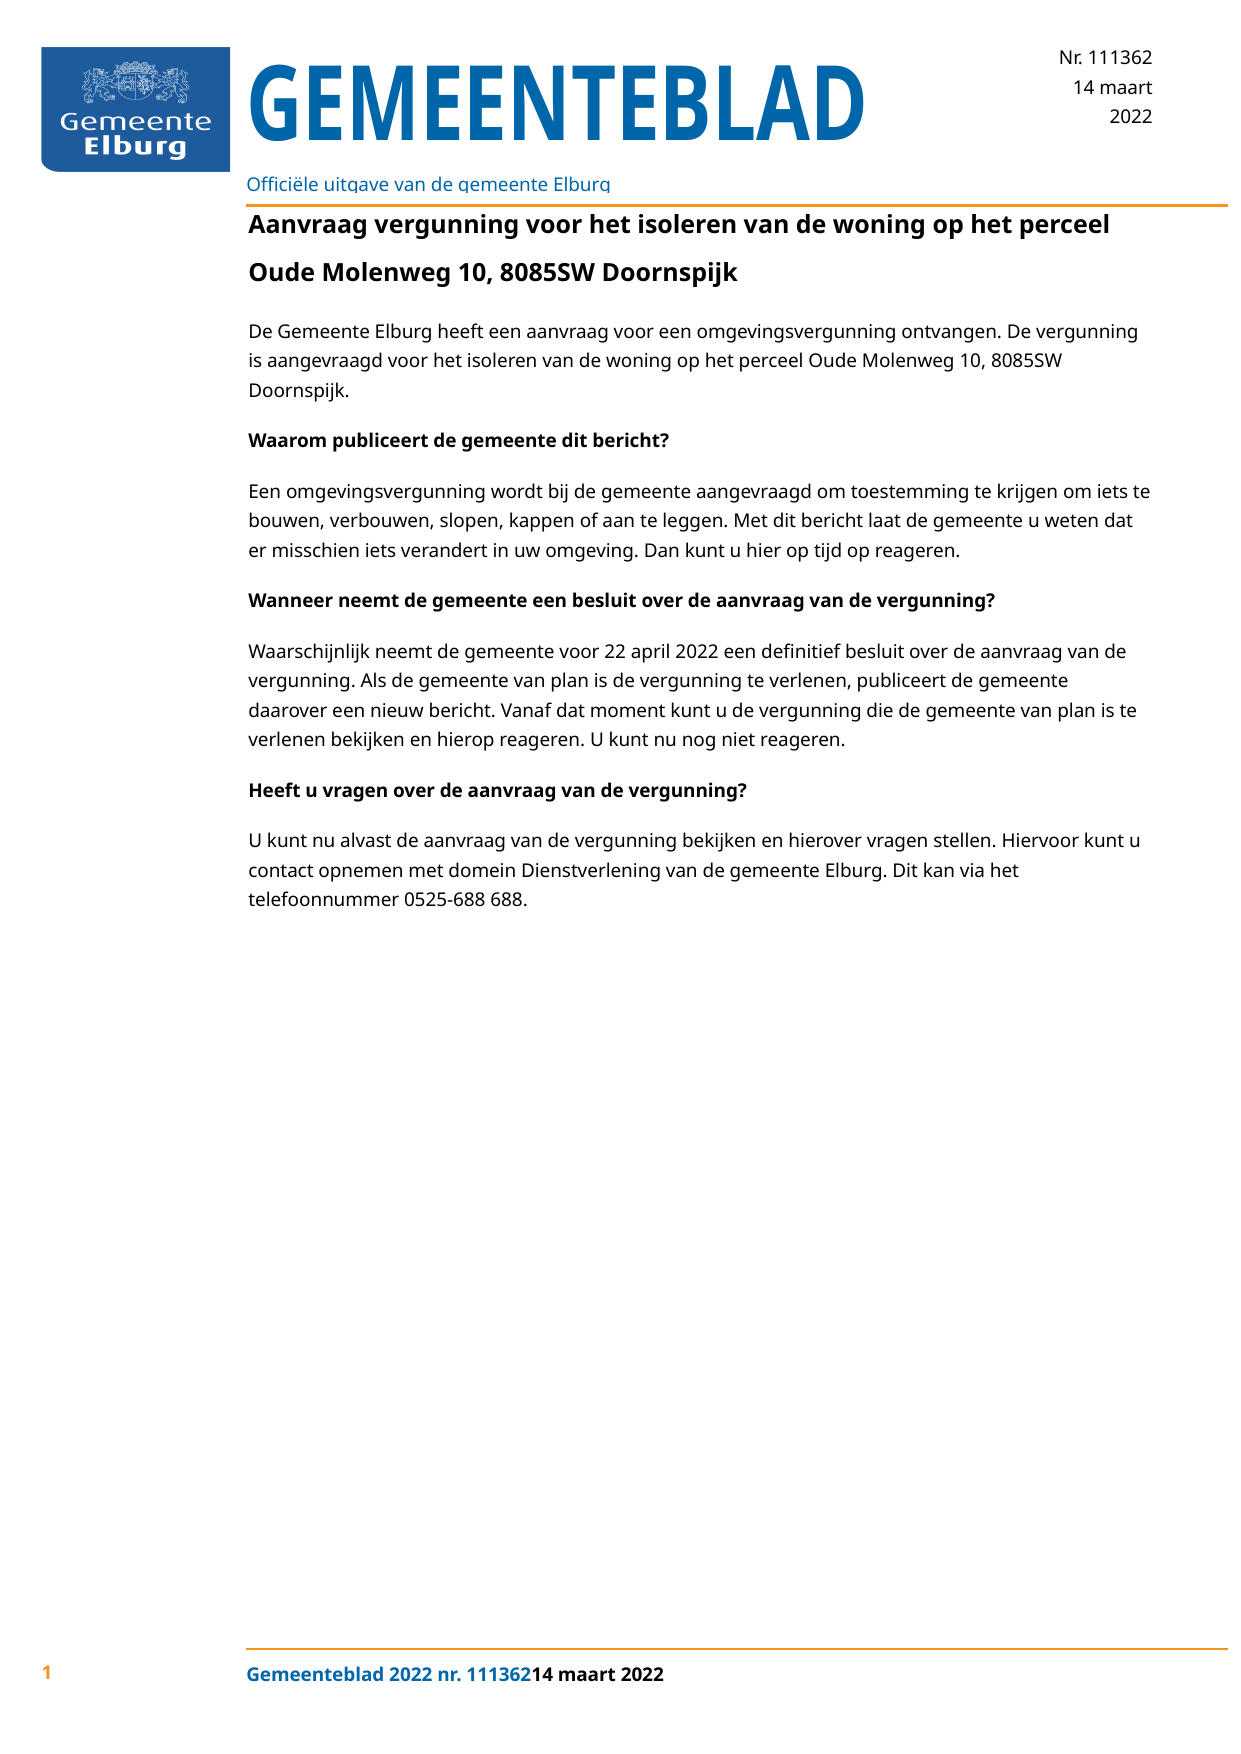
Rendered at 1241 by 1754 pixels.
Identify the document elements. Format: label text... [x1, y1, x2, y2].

text Waarom publiceert de gemeente dit bericht? [248, 427, 1152, 453]
text U kunt nu alvast de aanvraag van de vergunning bekijken en hierover vragen stellen. Hiervoor kunt u contact opnemen met domein Dienstverlening van de gemeente Elburg. Dit kan via het telefoonnummer 0525-688 688. [248, 827, 1152, 912]
text Wanneer neemt de gemeente een besluit over de aanvraag van de vergunning? [248, 587, 1152, 613]
text Aanvraag vergunning voor het isoleren van de woning op het perceel Oude Molenweg 10, 8085SW Doornspijk [248, 207, 1152, 288]
picture [41, 47, 231, 172]
text Waarschijnlijk neemt de gemeente voor 22 april 2022 een definitief besluit over de aanvraag van de vergunning. Als de gemeente van plan is de vergunning te verlenen, publiceert de gemeente daarover een nieuw bericht. Vanaf dat moment kunt u de vergunning die de gemeente van plan is te verlenen bekijken en hierop reageren. U kunt nu nog niet reageren. [248, 638, 1152, 752]
text De Gemeente Elburg heeft een aanvraag voor een omgevingsvergunning ontvangen. De vergunning is aangevraagd voor het isoleren van de woning op het perceel Oude Molenweg 10, 8085SW Doornspijk. [248, 318, 1152, 403]
text Een omgevingsvergunning wordt bij de gemeente aangevraagd om toestemming te krijgen om iets te bouwen, verbouwen, slopen, kappen of aan te leggen. Met dit bericht laat de gemeente u weten dat er misschien iets verandert in uw omgeving. Dan kunt u hier op tijd op reageren. [248, 478, 1152, 563]
text Heeft u vragen over de aanvraag van de vergunning? [248, 777, 1152, 803]
